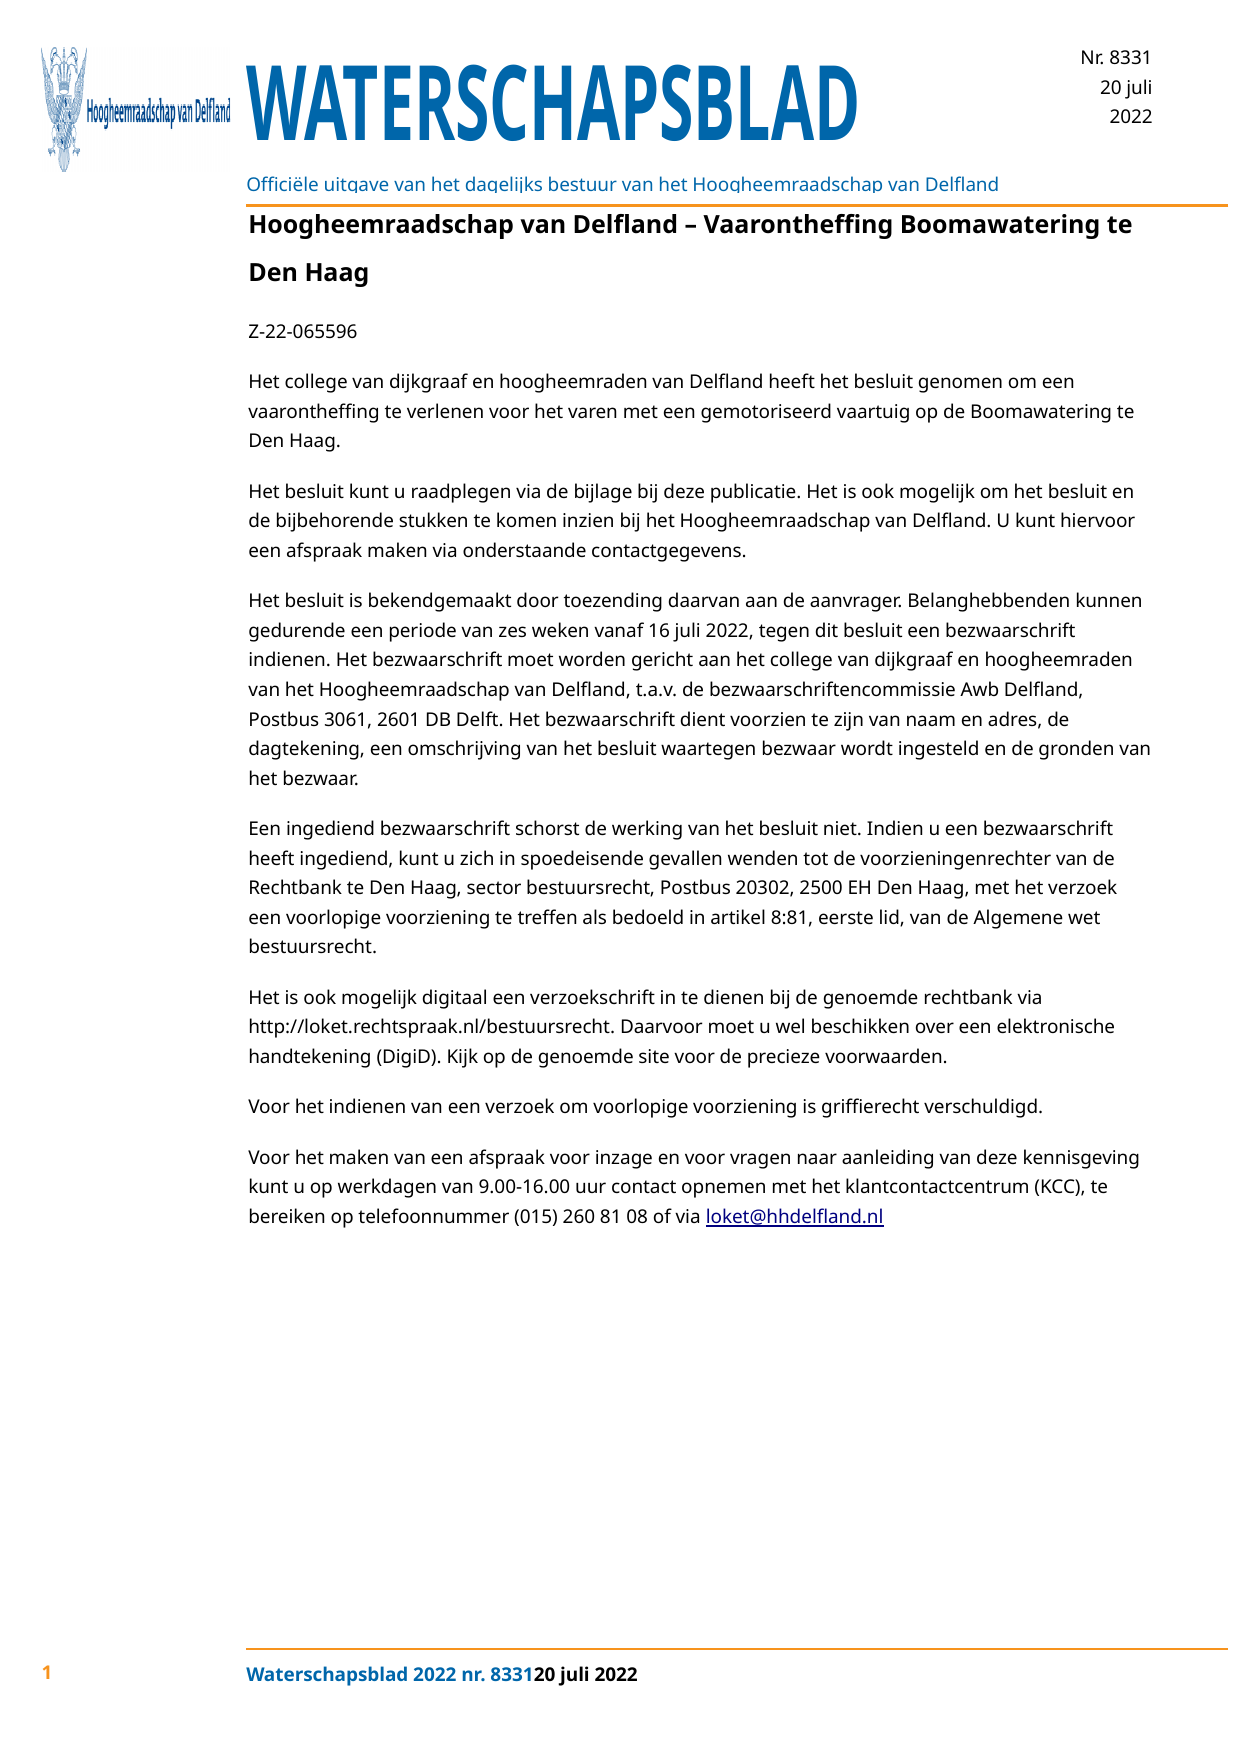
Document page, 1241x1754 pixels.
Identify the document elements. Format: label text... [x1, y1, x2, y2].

text Voor het indienen van een verzoek om voorlopige voorziening is griffierecht verschuldigd. [248, 1094, 1152, 1119]
text Het college van dijkgraaf en hoogheemraden van Delfland heeft het besluit genomen om een vaarontheffing te verlenen voor het varen met een gemotoriseerd vaartuig op de Boomawatering te Den Haag. [248, 368, 1152, 453]
picture [41, 47, 231, 172]
text Het is ook mogelijk digitaal een verzoekschrift in te dienen bij de genoemde rechtbank via http://loket.rechtspraak.nl/bestuursrecht. Daarvoor moet u wel beschikken over een elektronische handtekening (DigiD). Kijk op de genoemde site voor de precieze voorwaarden. [248, 984, 1152, 1069]
text Z-22-065596 [248, 318, 1152, 344]
text Het besluit is bekendgemaakt door toezending daarvan aan de aanvrager. Belanghebbenden kunnen gedurende een periode van zes weken vanaf 16 juli 2022, tegen dit besluit een bezwaarschrift indienen. Het bezwaarschrift moet worden gericht aan het college van dijkgraaf en hoogheemraden van het Hoogheemraadschap van Delfland, t.a.v. de bezwaarschriftencommissie Awb Delfland, Postbus 3061, 2601 DB Delft. Het bezwaarschrift dient voorzien te zijn van naam en adres, de dagtekening, een omschrijving van het besluit waartegen bezwaar wordt ingesteld en de gronden van het bezwaar. [248, 587, 1152, 791]
text Het besluit kunt u raadplegen via de bijlage bij deze publicatie. Het is ook mogelijk om het besluit en de bijbehorende stukken te komen inzien bij het Hoogheemraadschap van Delfland. U kunt hiervoor een afspraak maken via onderstaande contactgegevens. [248, 478, 1152, 563]
text Voor het maken van een afspraak voor inzage en voor vragen naar aanleiding van deze kennisgeving kunt u op werkdagen van 9.00-16.00 uur contact opnemen met het klantcontactcentrum (KCC), te bereiken op telefoonnummer (015) 260 81 08 of via loket@hhdelfland.nl [248, 1144, 1152, 1229]
text Een ingediend bezwaarschrift schorst de werking van het besluit niet. Indien u een bezwaarschrift heeft ingediend, kunt u zich in spoedeisende gevallen wenden tot de voorzieningenrechter van de Rechtbank te Den Haag, sector bestuursrecht, Postbus 20302, 2500 EH Den Haag, met het verzoek een voorlopige voorziening te treffen als bedoeld in artikel 8:81, eerste lid, van de Algemene wet bestuursrecht. [248, 815, 1152, 959]
text Hoogheemraadschap van Delfland – Vaarontheffing Boomawatering te Den Haag [248, 207, 1152, 288]
